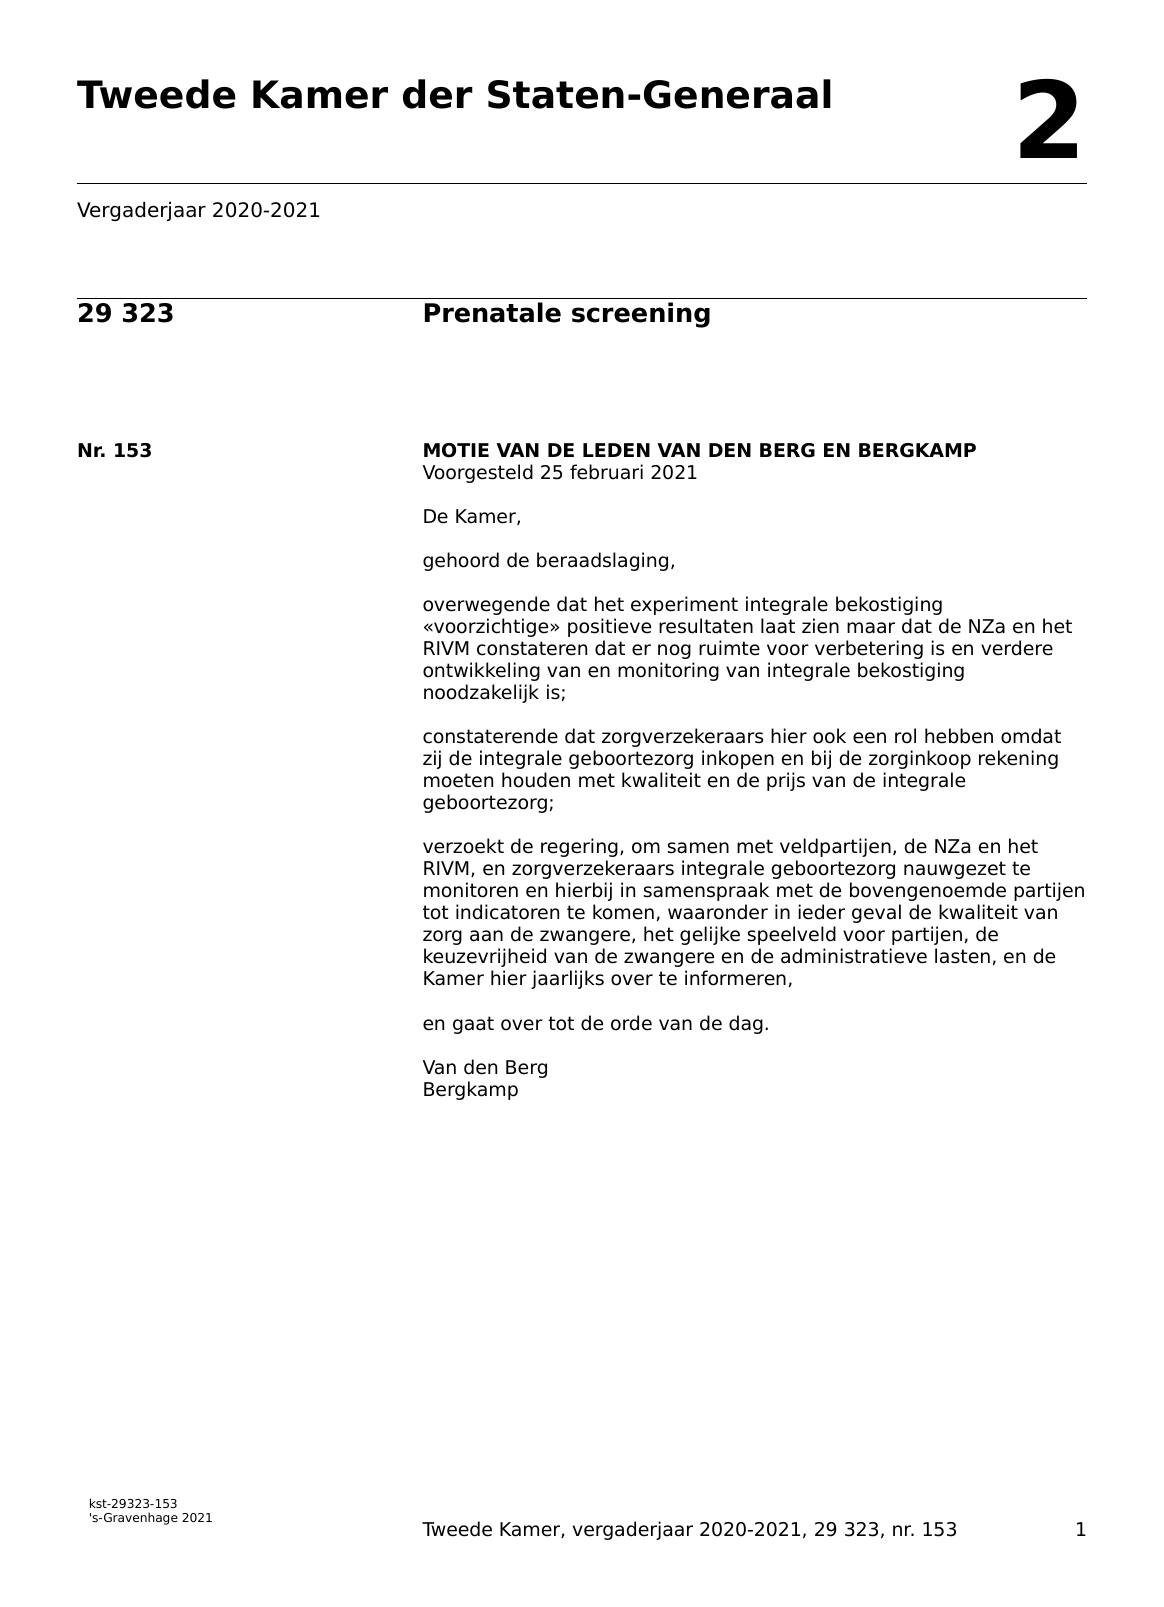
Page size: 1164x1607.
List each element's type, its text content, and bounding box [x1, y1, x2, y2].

text en gaat over tot de orde van de dag. [422, 1012, 1087, 1034]
text Voorgesteld 25 februari 2021 [422, 462, 1087, 484]
table_header 2 [886, 59, 1087, 183]
text gehoord de beraadslaging, [422, 550, 1087, 572]
text De Kamer, [422, 506, 1087, 528]
text Bergkamp [422, 1078, 1087, 1101]
subtitle Nr. 153 MOTIE VAN DE LEDEN VAN DEN BERG EN BERGKAMP [77, 440, 1087, 462]
text constaterende dat zorgverzekeraars hier ook een rol hebben omdat zij de integrale geboortezorg inkopen en bij de zorginkoop rekening moeten houden met kwaliteit en de prijs van de integrale geboortezorg; [422, 726, 1087, 814]
text Van den Berg [422, 1057, 1087, 1078]
subtitle 29 323 Prenatale screening [77, 299, 1087, 329]
table_cell Vergaderjaar 2020-2021 [77, 184, 1087, 298]
text overwegende dat het experiment integrale bekostiging «voorzichtige» positieve resultaten laat zien maar dat de NZa en het RIVM constateren dat er nog ruimte voor verbetering is en verdere ontwikkeling van en monitoring van integrale bekostiging noodzakelijk is; [422, 594, 1087, 704]
text kst-29323-153 [88, 1497, 323, 1511]
text verzoekt de regering, om samen met veldpartijen, de NZa en het RIVM, en zorgverzekeraars integrale geboortezorg nauwgezet te monitoren en hierbij in samenspraak met de bovengenoemde partijen tot indicatoren te komen, waaronder in ieder geval de kwaliteit van zorg aan de zwangere, het gelijke speelveld voor partijen, de keuzevrijheid van de zwangere en de administratieve lasten, en de Kamer hier jaarlijks over te informeren, [422, 836, 1087, 990]
table_header Tweede Kamer der Staten-Generaal [77, 59, 886, 183]
text 's-Gravenhage 2021 [88, 1511, 323, 1525]
